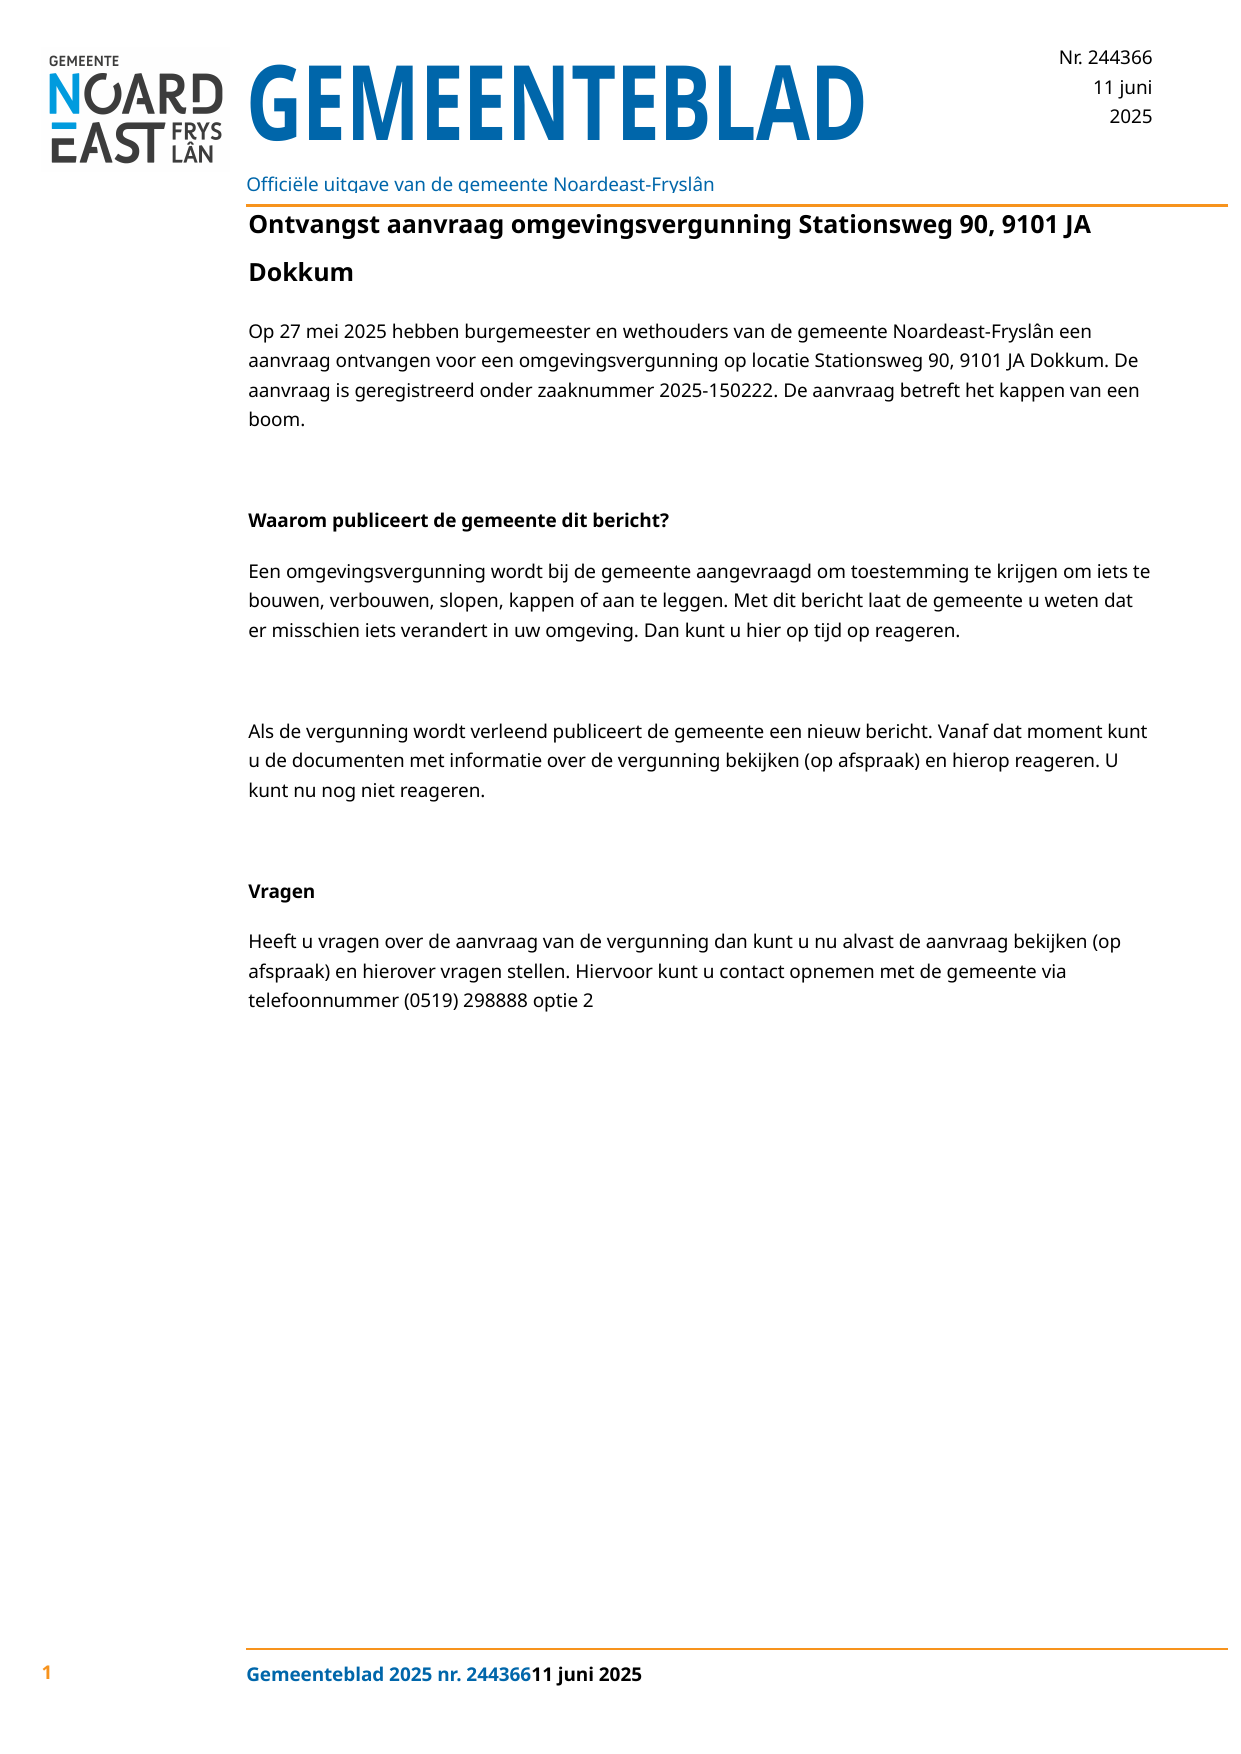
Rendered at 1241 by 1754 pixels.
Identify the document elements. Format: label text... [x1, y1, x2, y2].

text Als de vergunning wordt verleend publiceert de gemeente een nieuw bericht. Vanaf dat moment kunt u de documenten met informatie over de vergunning bekijken (op afspraak) en hierop reageren. U kunt nu nog niet reageren. [248, 718, 1152, 803]
text Op 27 mei 2025 hebben burgemeester en wethouders van de gemeente Noardeast-Fryslân een aanvraag ontvangen voor een omgevingsvergunning op locatie Stationsweg 90, 9101 JA Dokkum. De aanvraag is geregistreerd onder zaaknummer 2025-150222. De aanvraag betreft het kappen van een boom. [248, 318, 1152, 432]
text Ontvangst aanvraag omgevingsvergunning Stationsweg 90, 9101 JA Dokkum [248, 207, 1152, 288]
text Vragen [248, 878, 1152, 904]
text Een omgevingsvergunning wordt bij de gemeente aangevraagd om toestemming te krijgen om iets te bouwen, verbouwen, slopen, kappen of aan te leggen. Met dit bericht laat de gemeente u weten dat er misschien iets verandert in uw omgeving. Dan kunt u hier op tijd op reageren. [248, 558, 1152, 643]
picture [41, 47, 231, 172]
text Waarom publiceert de gemeente dit bericht? [248, 507, 1152, 533]
text Heeft u vragen over de aanvraag van de vergunning dan kunt u nu alvast de aanvraag bekijken (op afspraak) en hierover vragen stellen. Hiervoor kunt u contact opnemen met de gemeente via telefoonnummer (0519) 298888 optie 2 [248, 928, 1152, 1013]
